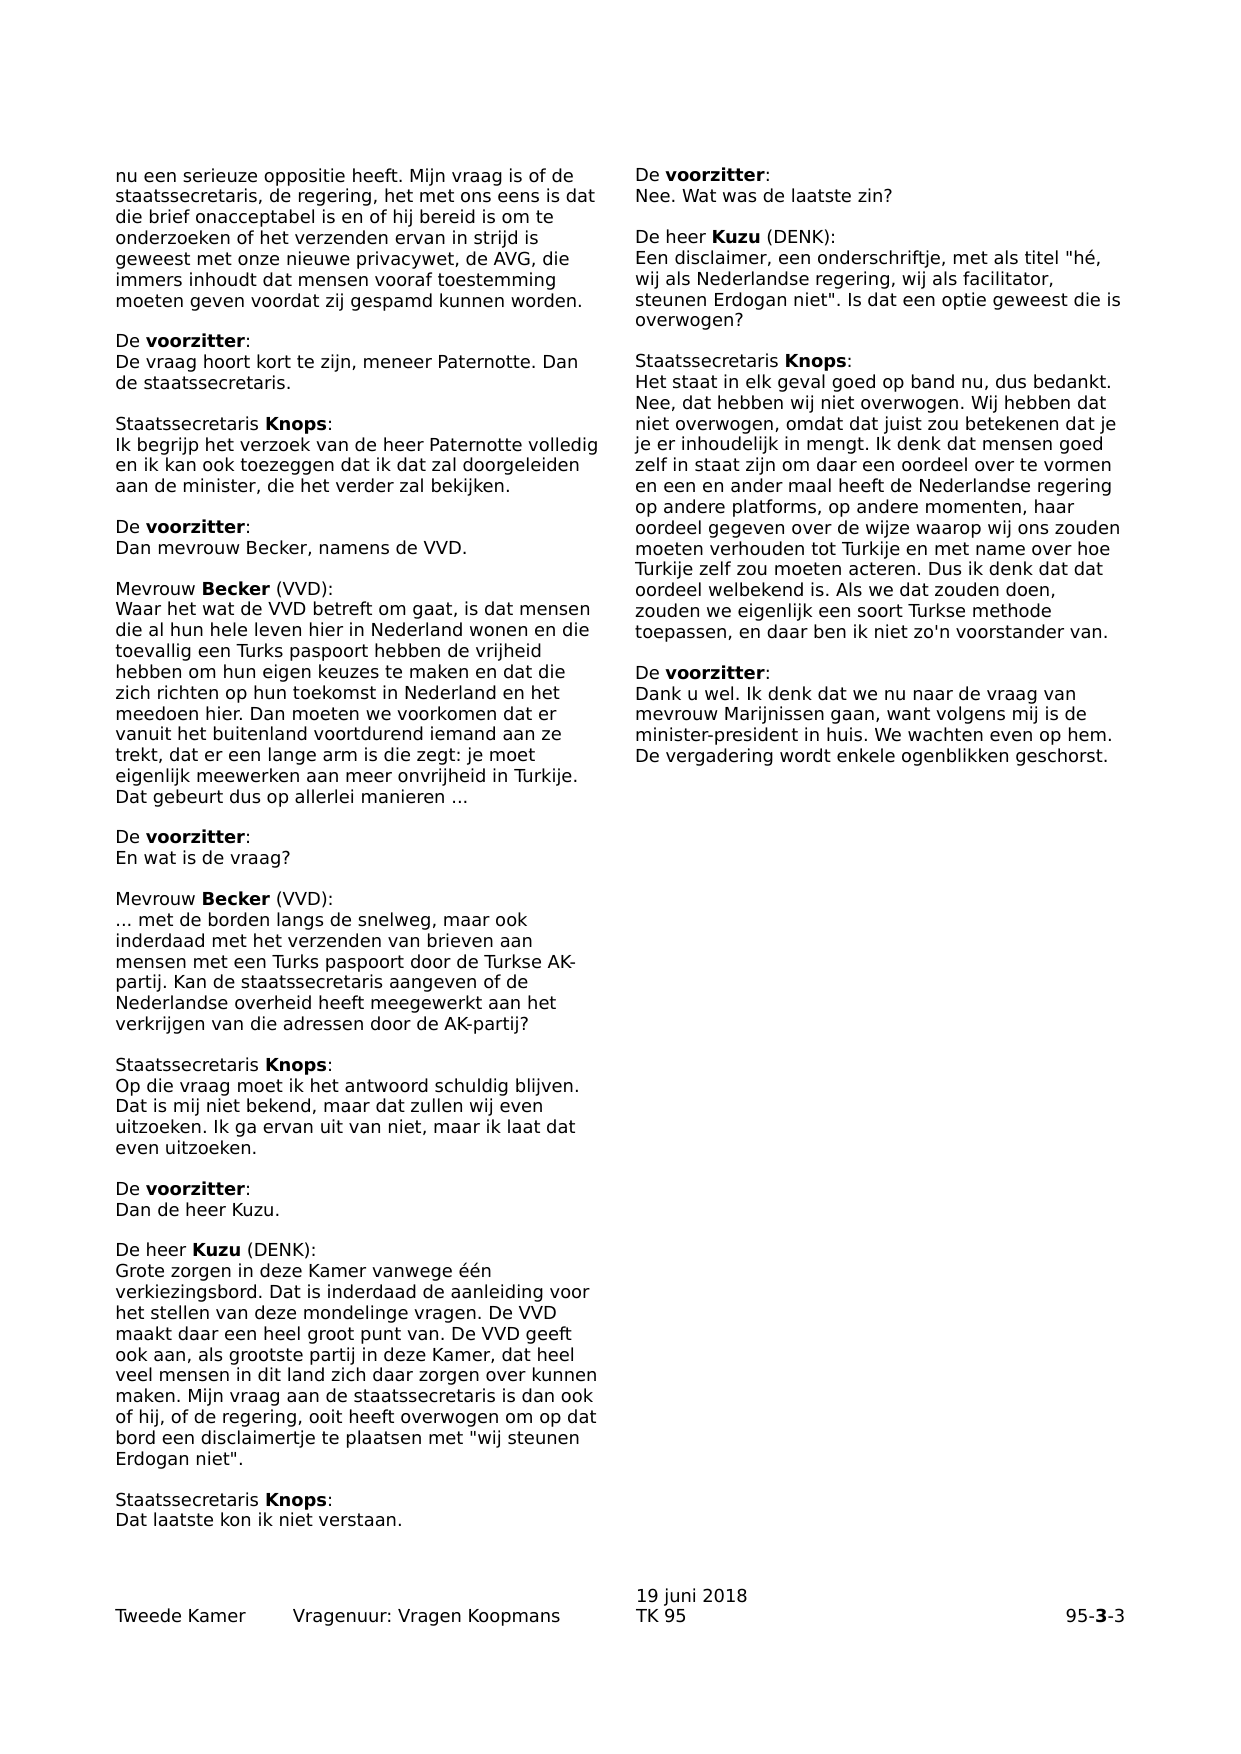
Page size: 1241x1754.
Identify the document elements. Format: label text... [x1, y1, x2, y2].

text Ik begrijp het verzoek van de heer Paternotte volledig en ik kan ook toezeggen dat ik dat zal doorgeleiden aan de minister, die het verder zal bekijken. [115, 434, 605, 497]
text Staatssecretaris Knops: [635, 351, 1125, 372]
text Een disclaimer, een onderschriftje, met als titel "hé, wij als Nederlandse regering, wij als facilitator, steunen Erdogan niet". Is dat een optie geweest die is overwogen? [635, 248, 1125, 331]
text Dat laatste kon ik niet verstaan. [115, 1510, 605, 1531]
text Staatssecretaris Knops: [115, 413, 605, 434]
text De voorzitter: [635, 662, 1125, 683]
text Mevrouw Becker (VVD): [115, 889, 605, 910]
text De voorzitter: [115, 331, 605, 352]
text De heer Kuzu (DENK): [635, 227, 1125, 248]
text De voorzitter: [635, 165, 1125, 186]
text Grote zorgen in deze Kamer vanwege één verkiezingsbord. Dat is inderdaad de aanleiding voor het stellen van deze mondelinge vragen. De VVD maakt daar een heel groot punt van. De VVD geeft ook aan, als grootste partij in deze Kamer, dat heel veel mensen in dit land zich daar zorgen over kunnen maken. Mijn vraag aan de staatssecretaris is dan ook of hij, of de regering, ooit heeft overwogen om op dat bord een disclaimertje te plaatsen met "wij steunen Erdogan niet". [115, 1261, 605, 1469]
text Dan mevrouw Becker, namens de VVD. [115, 537, 605, 558]
text ... met de borden langs de snelweg, maar ook inderdaad met het verzenden van brieven aan mensen met een Turks paspoort door de Turkse AK-partij. Kan de staatssecretaris aangeven of de Nederlandse overheid heeft meegewerkt aan het verkrijgen van die adressen door de AK-partij? [115, 910, 605, 1035]
text Nee. Wat was de laatste zin? [635, 186, 1125, 207]
text En wat is de vraag? [115, 848, 605, 869]
text Op die vraag moet ik het antwoord schuldig blijven. Dat is mij niet bekend, maar dat zullen wij even uitzoeken. Ik ga ervan uit van niet, maar ik laat dat even uitzoeken. [115, 1075, 605, 1159]
text Dan de heer Kuzu. [115, 1199, 605, 1220]
text Staatssecretaris Knops: [115, 1055, 605, 1075]
text Dank u wel. Ik denk dat we nu naar de vraag van mevrouw Marijnissen gaan, want volgens mij is de minister-president in huis. We wachten even op hem. [635, 683, 1125, 746]
text Waar het wat de VVD betreft om gaat, is dat mensen die al hun hele leven hier in Nederland wonen en die toevallig een Turks paspoort hebben de vrijheid hebben om hun eigen keuzes te maken en dat die zich richten op hun toekomst in Nederland en het meedoen hier. Dan moeten we voorkomen dat er vanuit het buitenland voortdurend iemand aan ze trekt, dat er een lange arm is die zegt: je moet eigenlijk meewerken aan meer onvrijheid in Turkije. Dat gebeurt dus op allerlei manieren ... [115, 599, 605, 807]
text De voorzitter: [115, 1179, 605, 1199]
text De vergadering wordt enkele ogenblikken geschorst. [635, 746, 1125, 767]
text De voorzitter: [115, 827, 605, 848]
text nu een serieuze oppositie heeft. Mijn vraag is of de staatssecretaris, de regering, het met ons eens is dat die brief onacceptabel is en of hij bereid is om te onderzoeken of het verzenden ervan in strijd is geweest met onze nieuwe privacywet, de AVG, die immers inhoudt dat mensen vooraf toestemming moeten geven voordat zij gespamd kunnen worden. [115, 165, 605, 311]
text Mevrouw Becker (VVD): [115, 578, 605, 599]
text Het staat in elk geval goed op band nu, dus bedankt. Nee, dat hebben wij niet overwogen. Wij hebben dat niet overwogen, omdat dat juist zou betekenen dat je je er inhoudelijk in mengt. Ik denk dat mensen goed zelf in staat zijn om daar een oordeel over te vormen en een en ander maal heeft de Nederlandse regering op andere platforms, op andere momenten, haar oordeel gegeven over de wijze waarop wij ons zouden moeten verhouden tot Turkije en met name over hoe Turkije zelf zou moeten acteren. Dus ik denk dat dat oordeel welbekend is. Als we dat zouden doen, zouden we eigenlijk een soort Turkse methode toepassen, en daar ben ik niet zo'n voorstander van. [635, 372, 1125, 642]
text De vraag hoort kort te zijn, meneer Paternotte. Dan de staatssecretaris. [115, 352, 605, 393]
text Staatssecretaris Knops: [115, 1489, 605, 1510]
text De heer Kuzu (DENK): [115, 1240, 605, 1261]
text De voorzitter: [115, 517, 605, 537]
